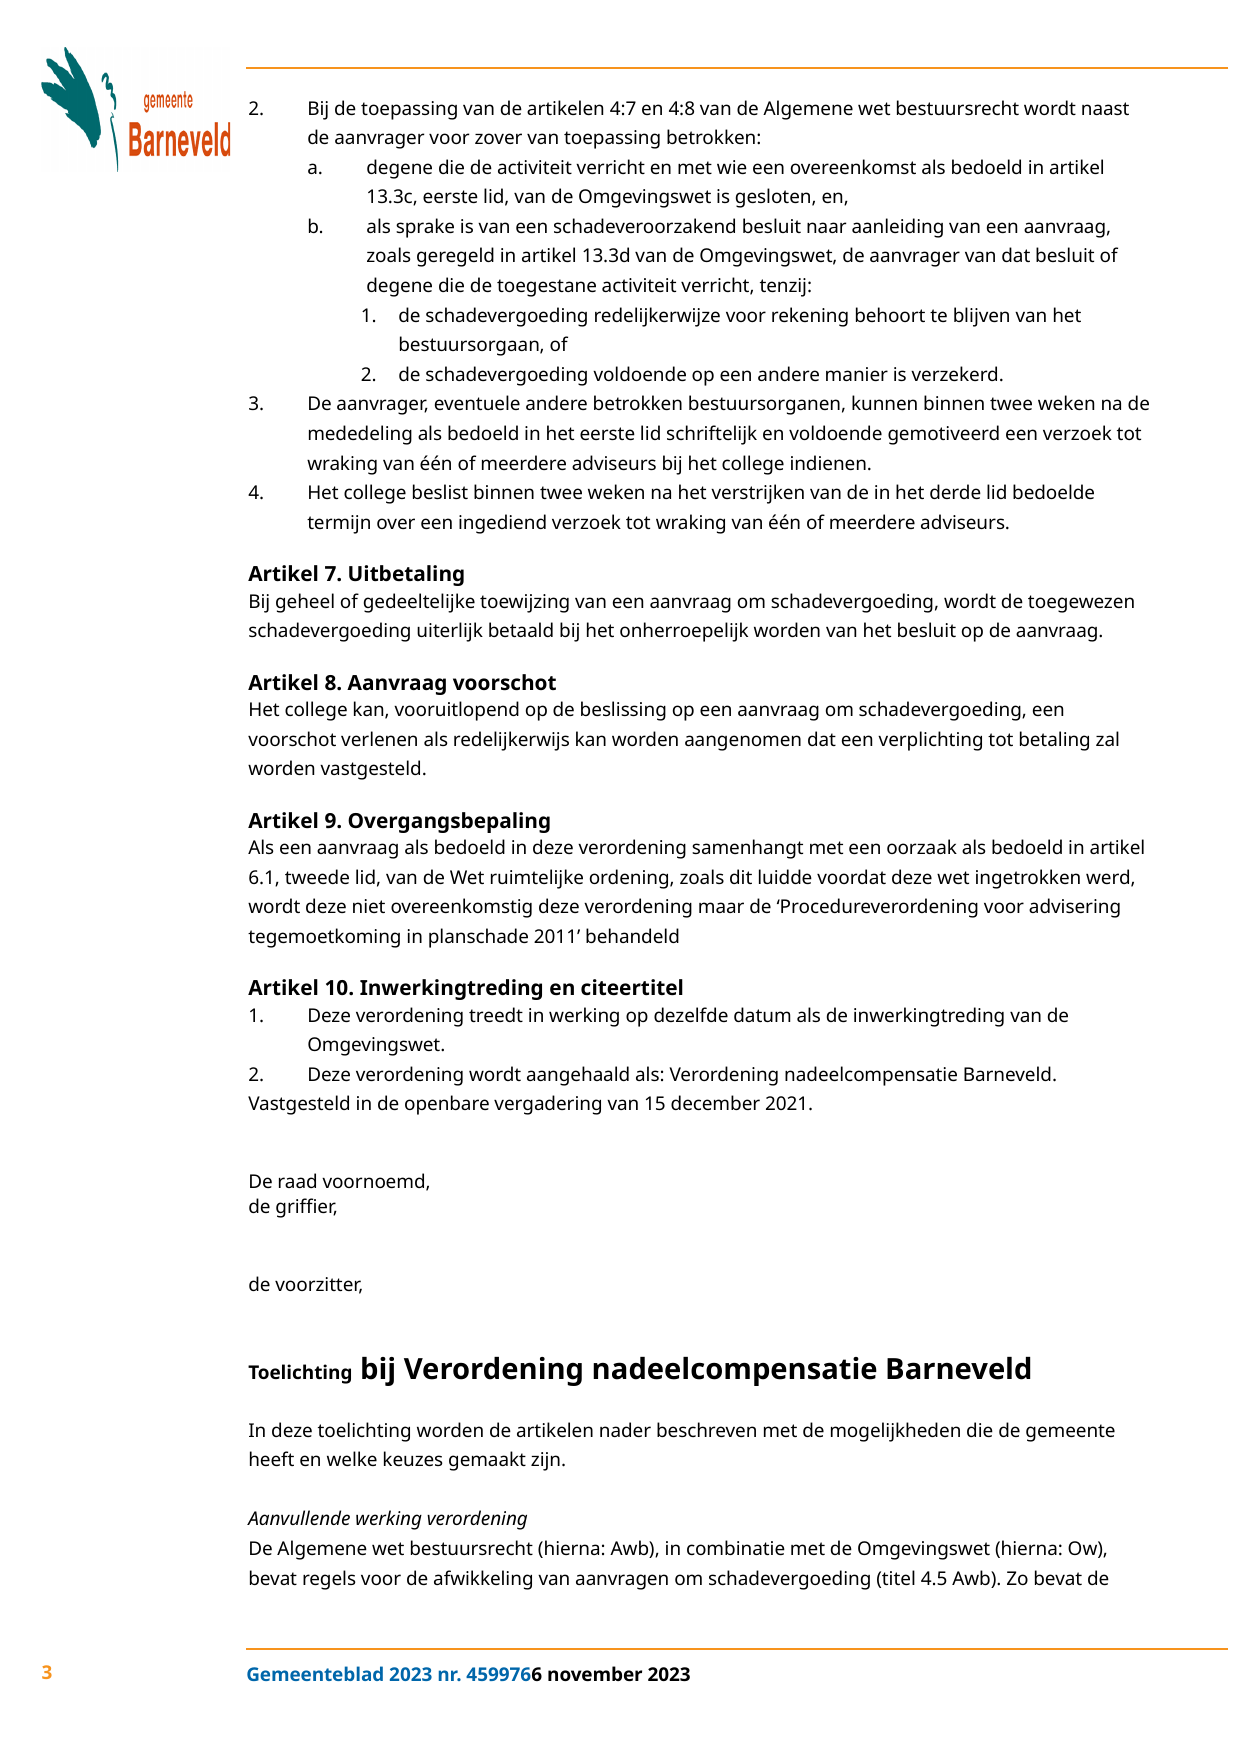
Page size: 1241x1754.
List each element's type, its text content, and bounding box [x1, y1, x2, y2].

list Bij de toepassing van de artikelen 4:7 en 4:8 van de Algemene wet bestuursrecht wordt naast de aanvrager voor zover van toepassing betrokken: [248, 95, 1152, 150]
text Artikel 10. Inwerkingtreding en citeertitel [248, 973, 1152, 1002]
text de griffier, [248, 1193, 1152, 1219]
text de voorzitter, [248, 1271, 1152, 1296]
list Deze verordening wordt aangehaald als: Verordening nadeelcompensatie Barneveld. [248, 1061, 1152, 1087]
text Artikel 9. Overgangsbepaling [248, 806, 1152, 834]
list de schadevergoeding redelijkerwijze voor rekening behoort te blijven van het bestuursorgaan, of [361, 302, 1152, 357]
text In deze toelichting worden de artikelen nader beschreven met de mogelijkheden die de gemeente heeft en welke keuzes gemaakt zijn. [248, 1417, 1152, 1472]
text Vastgesteld in de openbare vergadering van 15 december 2021. [248, 1091, 1152, 1116]
list als sprake is van een schadeveroorzakend besluit naar aanleiding van een aanvraag, zoals geregeld in artikel 13.3d van de Omgevingswet, de aanvrager van dat besluit of degene die de toegestane activiteit verricht, tenzij: [307, 213, 1152, 298]
text Als een aanvraag als bedoeld in deze verordening samenhangt met een oorzaak als bedoeld in artikel 6.1, tweede lid, van de Wet ruimtelijke ordening, zoals dit luidde voordat deze wet ingetrokken werd, wordt deze niet overeenkomstig deze verordening maar de ‘Procedureverordening voor advisering tegemoetkoming in planschade 2011’ behandeld [248, 834, 1152, 949]
text Artikel 7. Uitbetaling [248, 559, 1152, 588]
list Het college beslist binnen twee weken na het verstrijken van de in het derde lid bedoelde termijn over een ingediend verzoek tot wraking van één of meerdere adviseurs. [248, 479, 1152, 535]
text De Algemene wet bestuursrecht (hierna: Awb), in combinatie met de Omgevingswet (hierna: Ow), bevat regels voor de afwikkeling van aanvragen om schadevergoeding (titel 4.5 Awb). Zo bevat de [248, 1535, 1152, 1590]
text Het college kan, vooruitlopend op de beslissing op een aanvraag om schadevergoeding, een voorschot verlenen als redelijkerwijs kan worden aangenomen dat een verplichting tot betaling zal worden vastgesteld. [248, 696, 1152, 781]
text Aanvullende werking verordening [248, 1506, 1152, 1531]
text Toelichting bij Verordening nadeelcompensatie Barneveld [248, 1348, 1152, 1388]
list degene die de activiteit verricht en met wie een overeenkomst als bedoeld in artikel 13.3c, eerste lid, van de Omgevingswet is gesloten, en, [307, 154, 1152, 209]
picture [41, 47, 231, 172]
list de schadevergoeding voldoende op een andere manier is verzekerd. [361, 361, 1152, 387]
text Artikel 8. Aanvraag voorschot [248, 668, 1152, 696]
list De aanvrager, eventuele andere betrokken bestuursorganen, kunnen binnen twee weken na de mededeling als bedoeld in het eerste lid schriftelijk en voldoende gemotiveerd een verzoek tot wraking van één of meerdere adviseurs bij het college indienen. [248, 391, 1152, 476]
list Deze verordening treedt in werking op dezelfde datum als de inwerkingtreding van de Omgevingswet. [248, 1002, 1152, 1057]
text Bij geheel of gedeeltelijke toewijzing van een aanvraag om schadevergoeding, wordt de toegewezen schadevergoeding uiterlijk betaald bij het onherroepelijk worden van het besluit op de aanvraag. [248, 588, 1152, 643]
text De raad voornoemd, [248, 1168, 1152, 1193]
